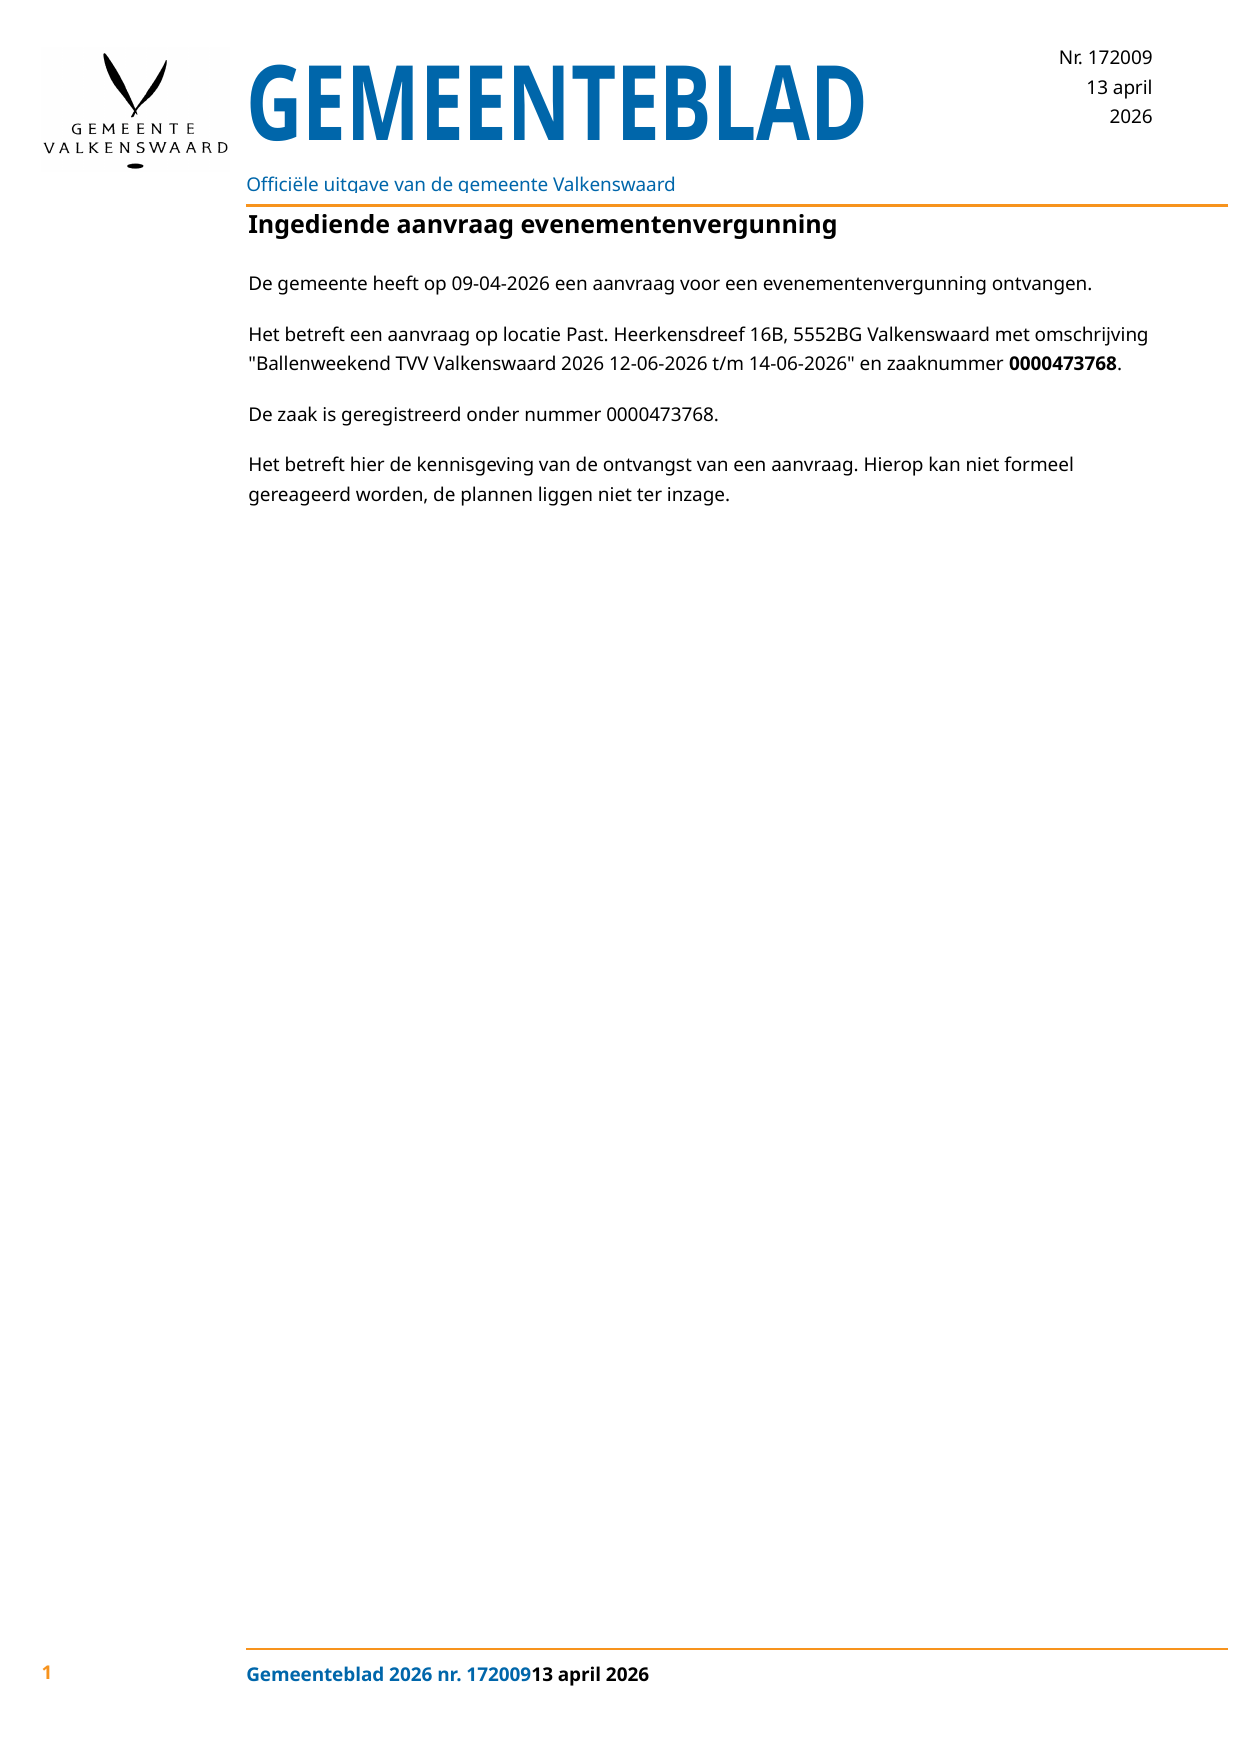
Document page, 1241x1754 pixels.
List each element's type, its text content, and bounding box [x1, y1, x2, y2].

text De zaak is geregistreerd onder nummer 0000473768. [248, 401, 1152, 426]
text Ingediende aanvraag evenementenvergunning [248, 207, 1152, 241]
text De gemeente heeft op 09-04-2026 een aanvraag voor een evenementenvergunning ontvangen. [248, 270, 1152, 296]
text Het betreft hier de kennisgeving van de ontvangst van een aanvraag. Hierop kan niet formeel gereageerd worden, de plannen liggen niet ter inzage. [248, 451, 1152, 506]
picture [41, 47, 231, 172]
text Het betreft een aanvraag op locatie Past. Heerkensdreef 16B, 5552BG Valkenswaard met omschrijving "Ballenweekend TVV Valkenswaard 2026 12-06-2026 t/m 14-06-2026" en zaaknummer 0000473768. [248, 321, 1152, 376]
